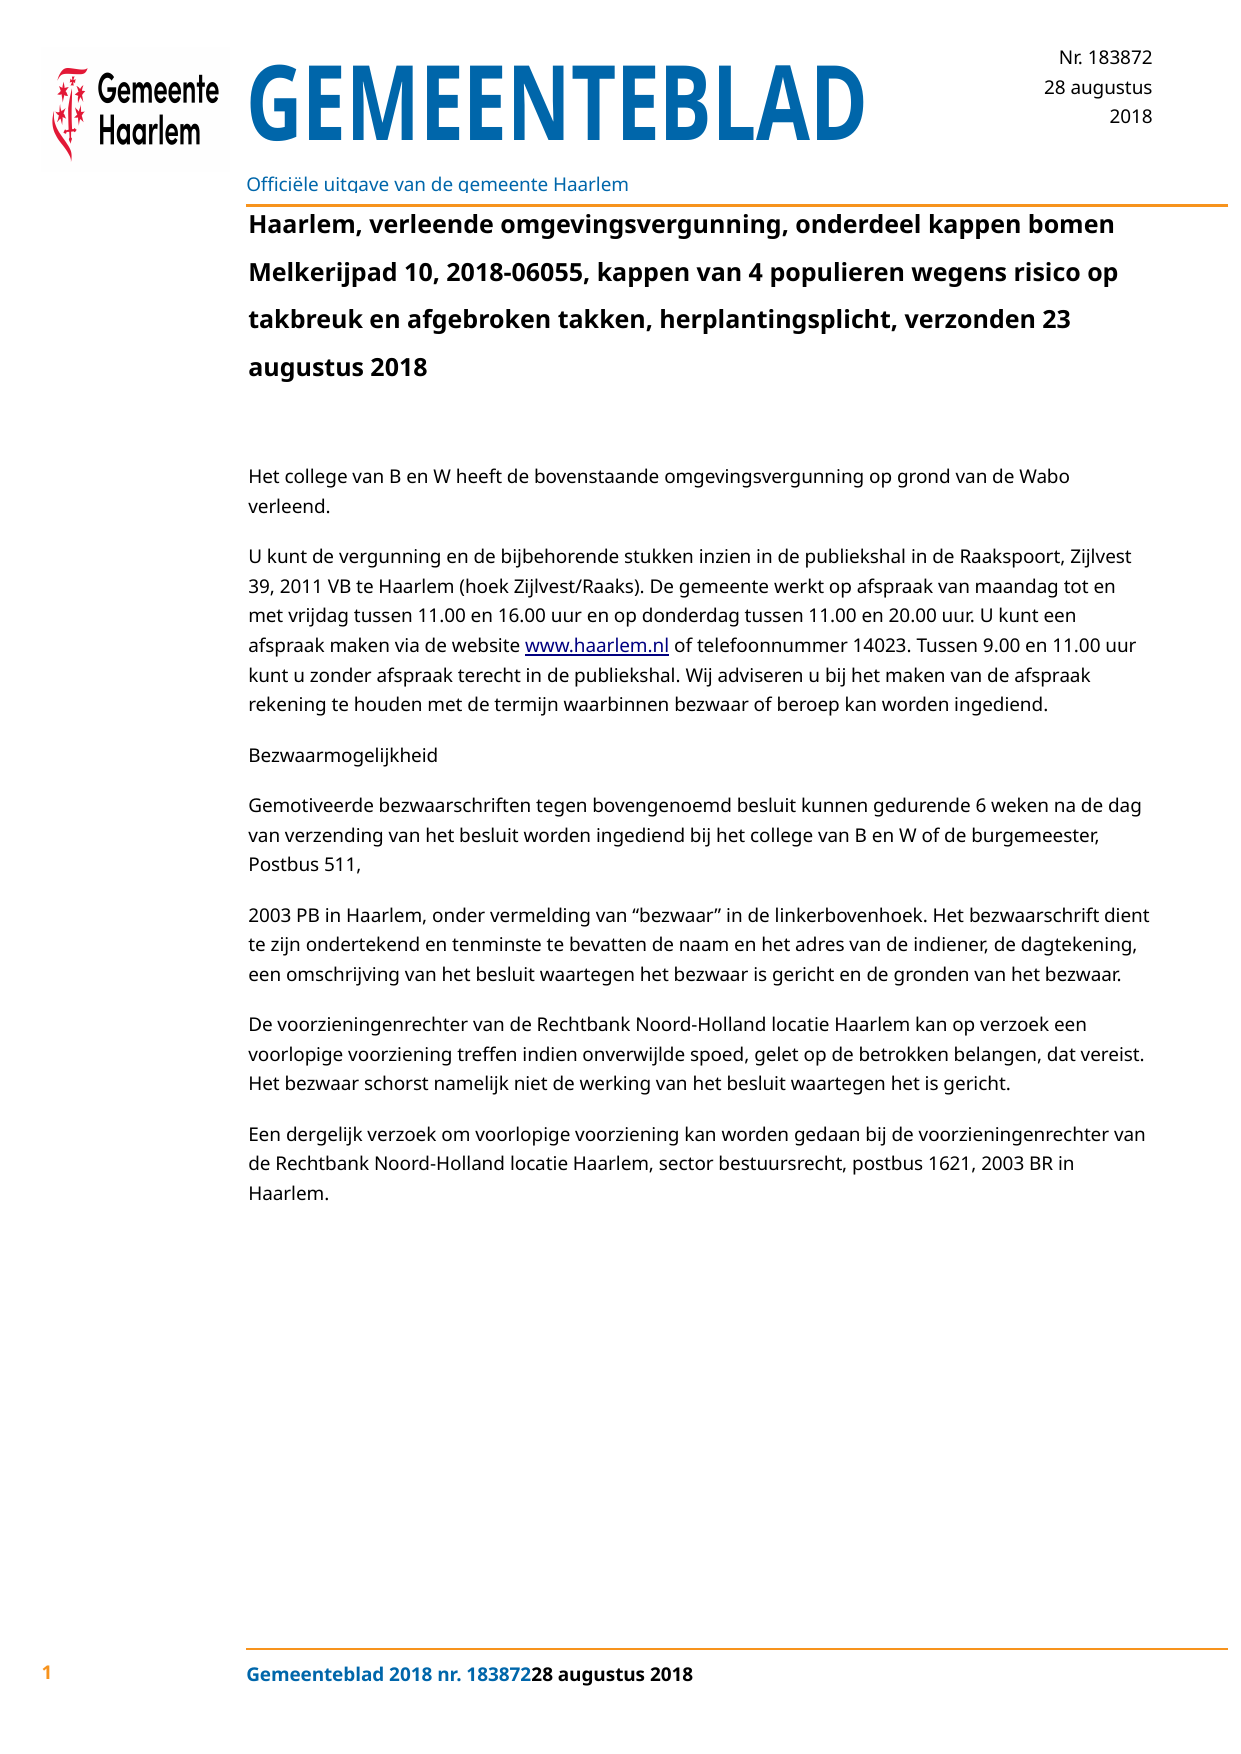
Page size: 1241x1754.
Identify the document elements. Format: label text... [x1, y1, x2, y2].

text 2003 PB in Haarlem, onder vermelding van “bezwaar” in de linkerbovenhoek. Het bezwaarschrift dient te zijn ondertekend en tenminste te bevatten de naam en het adres van de indiener, de dagtekening, een omschrijving van het besluit waartegen het bezwaar is gericht en de gronden van het bezwaar. [248, 902, 1152, 987]
text Bezwaarmogelijkheid [248, 742, 1152, 768]
picture [41, 47, 231, 172]
text Een dergelijk verzoek om voorlopige voorziening kan worden gedaan bij de voorzieningenrechter van de Rechtbank Noord-Holland locatie Haarlem, sector bestuursrecht, postbus 1621, 2003 BR in Haarlem. [248, 1121, 1152, 1206]
text U kunt de vergunning en de bijbehorende stukken inzien in de publiekshal in de Raakspoort, Zijlvest 39, 2011 VB te Haarlem (hoek Zijlvest/Raaks). De gemeente werkt op afspraak van maandag tot en met vrijdag tussen 11.00 en 16.00 uur en op donderdag tussen 11.00 en 20.00 uur. U kunt een afspraak maken via de website www.haarlem.nl of telefoonnummer 14023. Tussen 9.00 en 11.00 uur kunt u zonder afspraak terecht in de publiekshal. Wij adviseren u bij het maken van de afspraak rekening te houden met de termijn waarbinnen bezwaar of beroep kan worden ingediend. [248, 543, 1152, 717]
text Haarlem, verleende omgevingsvergunning, onderdeel kappen bomen Melkerijpad 10, 2018-06055, kappen van 4 populieren wegens risico op takbreuk en afgebroken takken, herplantingsplicht, verzonden 23 augustus 2018 [248, 207, 1152, 384]
text De voorzieningenrechter van de Rechtbank Noord-Holland locatie Haarlem kan op verzoek een voorlopige voorziening treffen indien onverwijlde spoed, gelet op de betrokken belangen, dat vereist. Het bezwaar schorst namelijk niet de werking van het besluit waartegen het is gericht. [248, 1011, 1152, 1096]
text Het college van B en W heeft de bovenstaande omgevingsvergunning op grond van de Wabo verleend. [248, 463, 1152, 519]
text Gemotiveerde bezwaarschriften tegen bovengenoemd besluit kunnen gedurende 6 weken na de dag van verzending van het besluit worden ingediend bij het college van B en W of de burgemeester, Postbus 511, [248, 792, 1152, 877]
